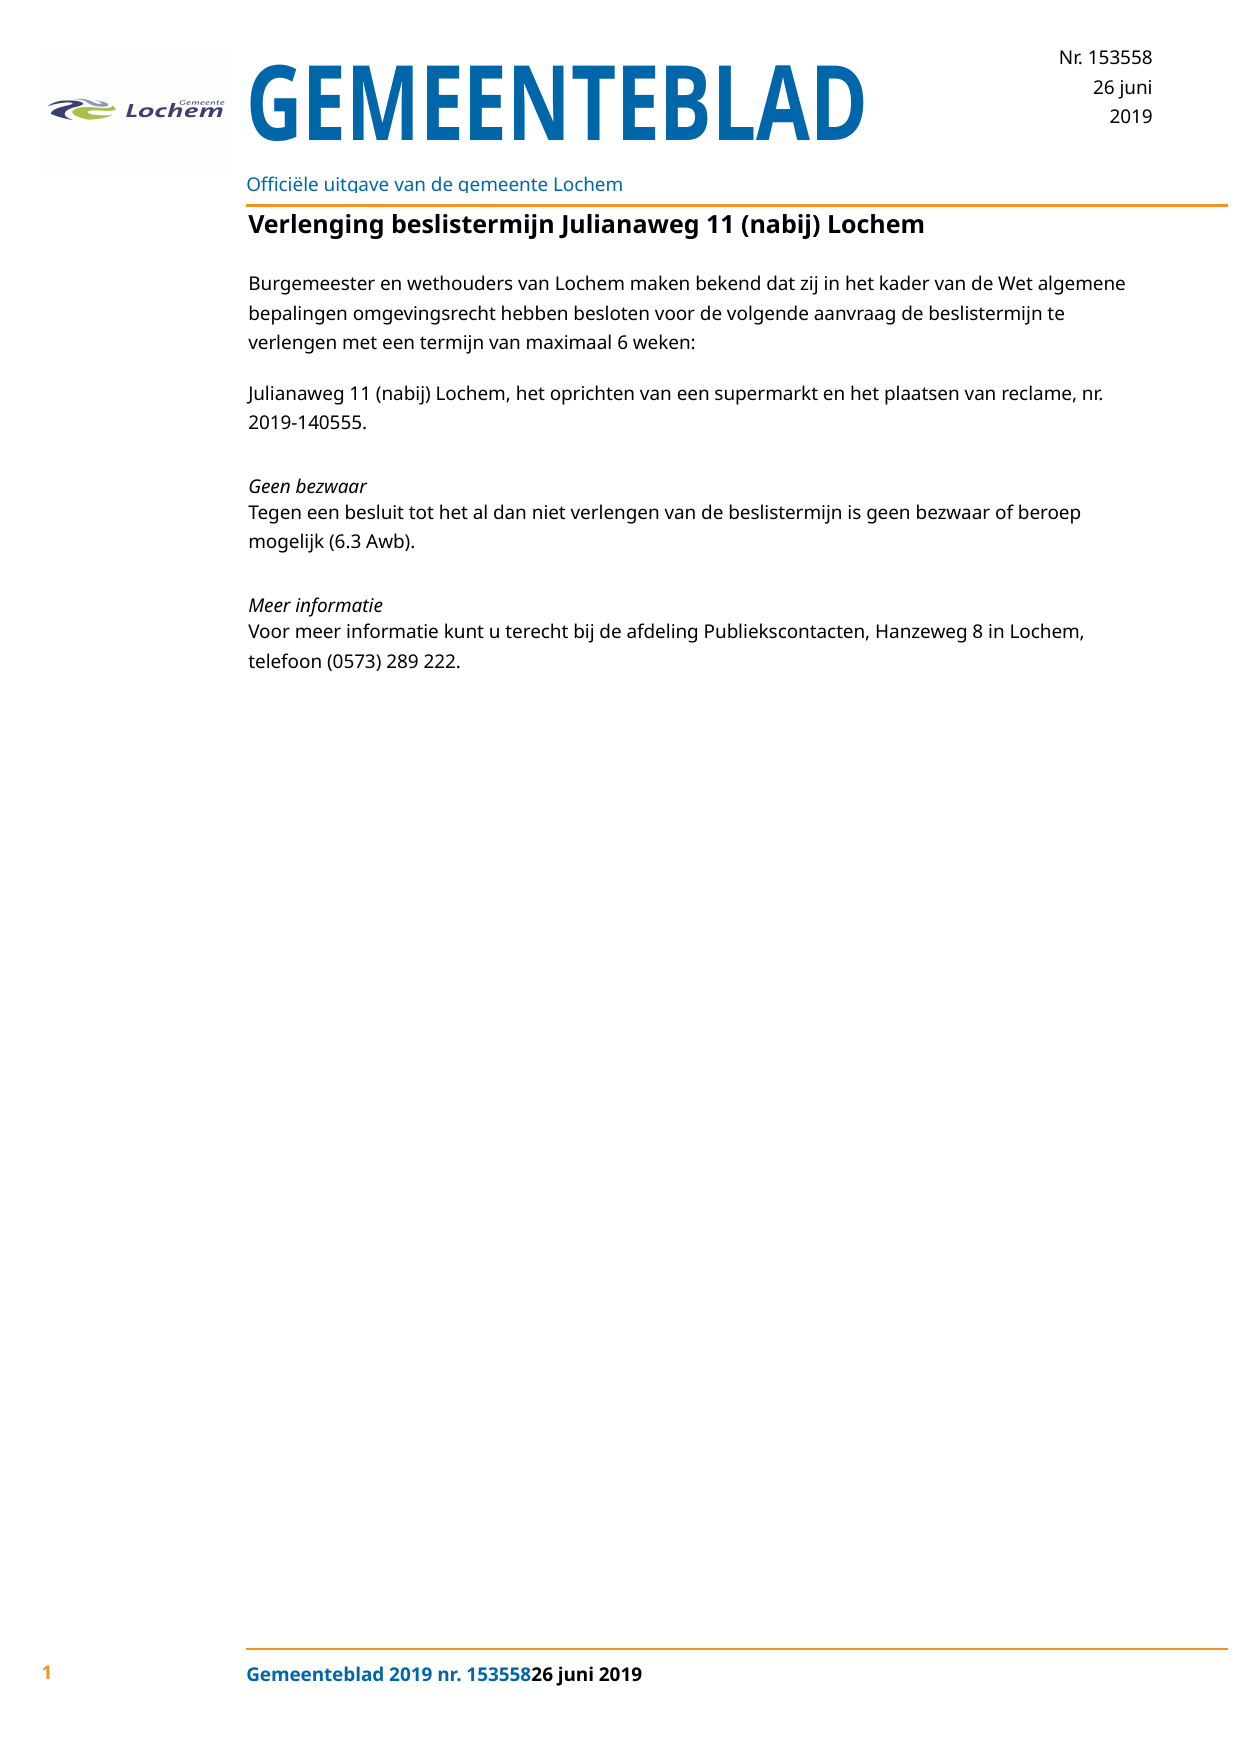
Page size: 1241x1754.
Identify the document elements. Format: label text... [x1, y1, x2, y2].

text Verlenging beslistermijn Julianaweg 11 (nabij) Lochem [248, 207, 1152, 241]
text Burgemeester en wethouders van Lochem maken bekend dat zij in het kader van de Wet algemene bepalingen omgevingsrecht hebben besloten voor de volgende aanvraag de beslistermijn te verlengen met een termijn van maximaal 6 weken: [248, 270, 1152, 355]
text Julianaweg 11 (nabij) Lochem, het oprichten van een supermarkt en het plaatsen van reclame, nr. 2019-140555. [248, 380, 1152, 435]
picture [41, 47, 231, 172]
text Tegen een besluit tot het al dan niet verlengen van de beslistermijn is geen bezwaar of beroep mogelijk (6.3 Awb). [248, 499, 1152, 554]
text Meer informatie [248, 593, 1152, 618]
text Voor meer informatie kunt u terecht bij de afdeling Publiekscontacten, Hanzeweg 8 in Lochem, telefoon (0573) 289 222. [248, 618, 1152, 674]
text Geen bezwaar [248, 473, 1152, 499]
